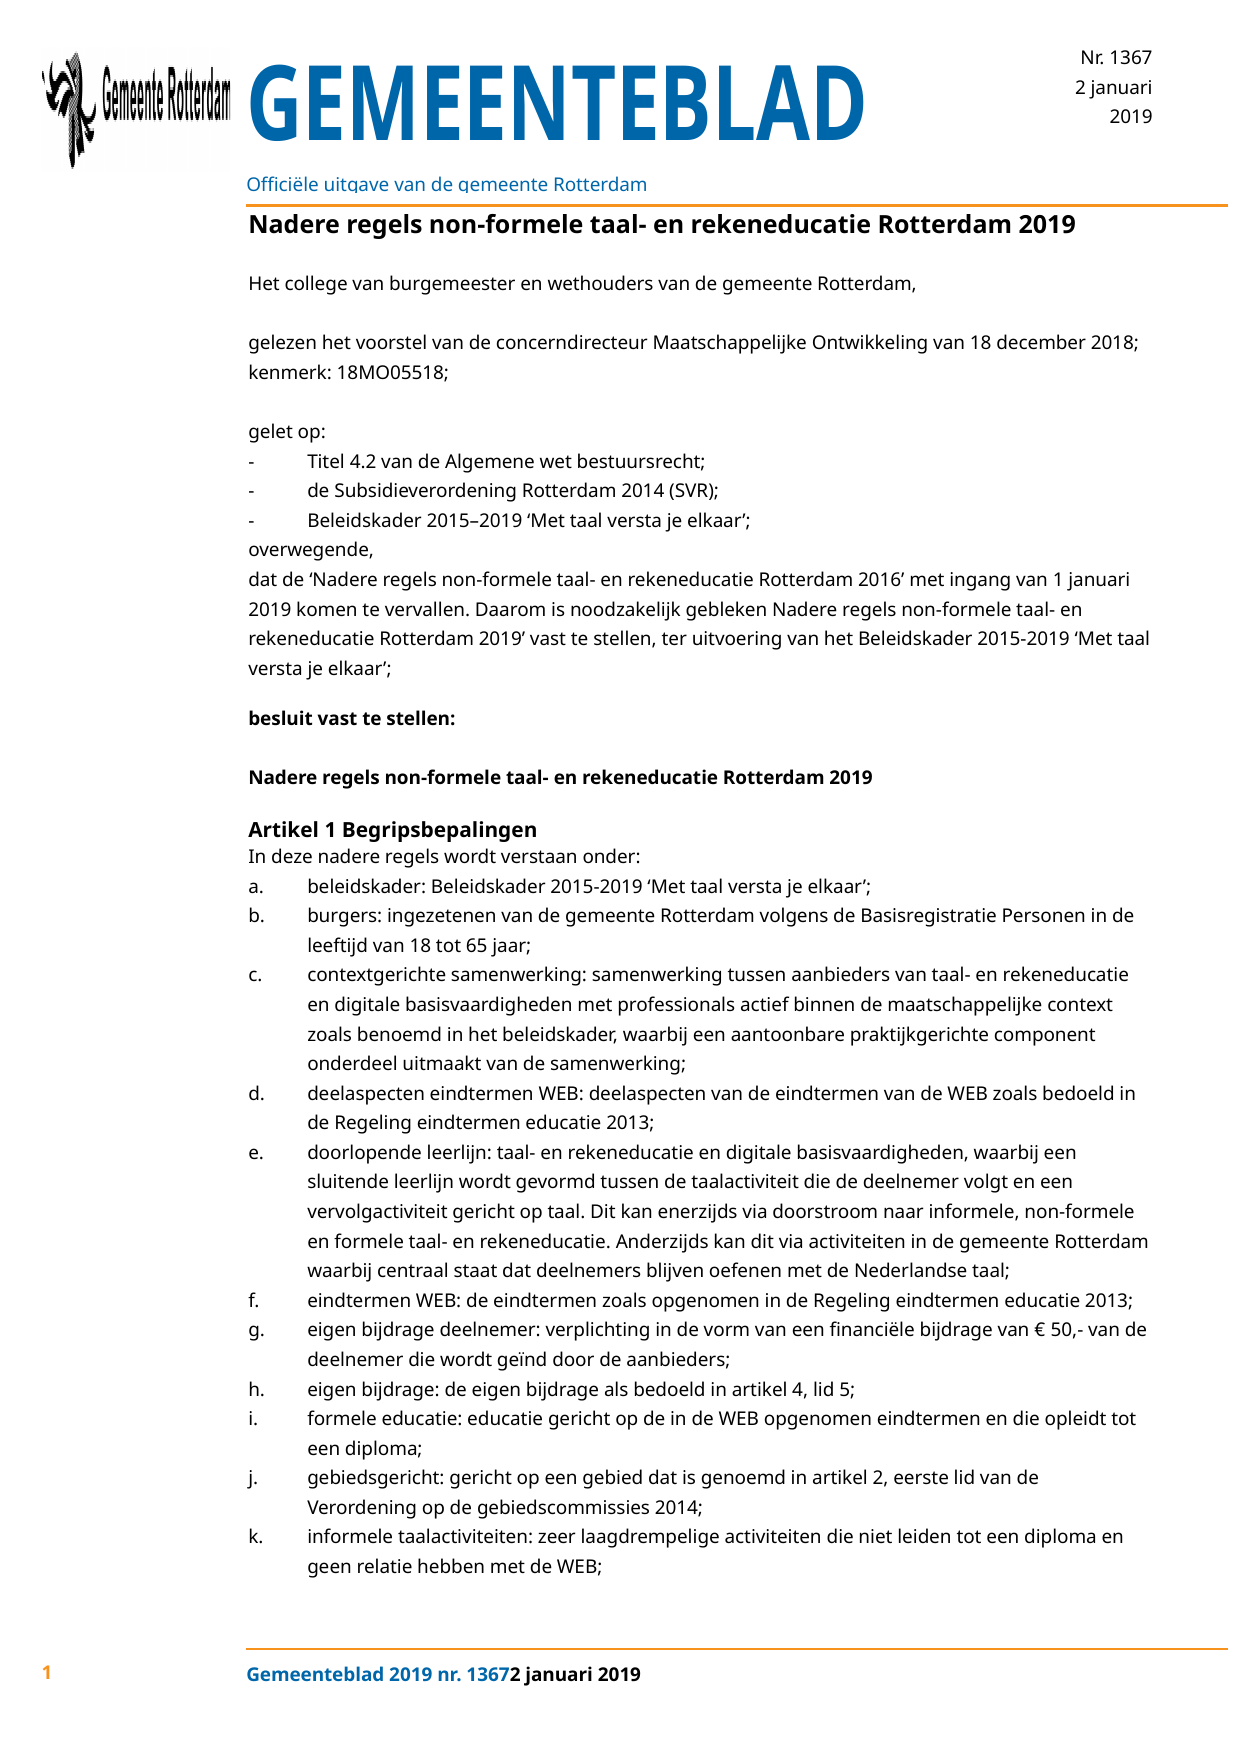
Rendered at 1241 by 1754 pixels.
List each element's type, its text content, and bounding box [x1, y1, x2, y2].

list burgers: ingezetenen van de gemeente Rotterdam volgens de Basisregistratie Personen in de leeftijd van 18 tot 65 jaar; [248, 902, 1152, 958]
text Nadere regels non-formele taal- en rekeneducatie Rotterdam 2019 [248, 764, 1152, 790]
text besluit vast te stellen: [248, 705, 1152, 731]
list eigen bijdrage deelnemer: verplichting in de vorm van een financiële bijdrage van € 50,- van de deelnemer die wordt geïnd door de aanbieders; [248, 1317, 1152, 1372]
list deelaspecten eindtermen WEB: deelaspecten van de eindtermen van de WEB zoals bedoeld in de Regeling eindtermen educatie 2013; [248, 1080, 1152, 1135]
list informele taalactiviteiten: zeer laagdrempelige activiteiten die niet leiden tot een diploma en geen relatie hebben met de WEB; [248, 1524, 1152, 1579]
list doorlopende leerlijn: taal- en rekeneducatie en digitale basisvaardigheden, waarbij een sluitende leerlijn wordt gevormd tussen de taalactiviteit die de deelnemer volgt en een vervolgactiviteit gericht op taal. Dit kan enerzijds via doorstroom naar informele, non-formele en formele taal- en rekeneducatie. Anderzijds kan dit via activiteiten in de gemeente Rotterdam waarbij centraal staat dat deelnemers blijven oefenen met de Nederlandse taal; [248, 1139, 1152, 1283]
list Beleidskader 2015–2019 ‘Met taal versta je elkaar’; [248, 507, 1152, 533]
list Titel 4.2 van de Algemene wet bestuursrecht; [248, 448, 1152, 473]
text Het college van burgemeester en wethouders van de gemeente Rotterdam, [248, 270, 1152, 296]
list contextgerichte samenwerking: samenwerking tussen aanbieders van taal- en rekeneducatie en digitale basisvaardigheden met professionals actief binnen de maatschappelijke context zoals benoemd in het beleidskader, waarbij een aantoonbare praktijkgerichte component onderdeel uitmaakt van de samenwerking; [248, 962, 1152, 1076]
picture [41, 47, 231, 172]
list de Subsidieverordening Rotterdam 2014 (SVR); [248, 477, 1152, 503]
list eindtermen WEB: de eindtermen zoals opgenomen in de Regeling eindtermen educatie 2013; [248, 1287, 1152, 1313]
text gelet op: [248, 418, 1152, 444]
text gelezen het voorstel van de concerndirecteur Maatschappelijke Ontwikkeling van 18 december 2018; kenmerk: 18MO05518; [248, 329, 1152, 385]
text overwegende, [248, 537, 1152, 562]
text In deze nadere regels wordt verstaan onder: [248, 843, 1152, 869]
text Artikel 1 Begripsbepalingen [248, 815, 1152, 843]
list beleidskader: Beleidskader 2015-2019 ‘Met taal versta je elkaar’; [248, 873, 1152, 898]
text dat de ‘Nadere regels non-formele taal- en rekeneducatie Rotterdam 2016’ met ingang van 1 januari 2019 komen te vervallen. Daarom is noodzakelijk gebleken Nadere regels non-formele taal- en rekeneducatie Rotterdam 2019’ vast te stellen, ter uitvoering van het Beleidskader 2015-2019 ‘Met taal versta je elkaar’; [248, 566, 1152, 681]
list formele educatie: educatie gericht op de in de WEB opgenomen eindtermen en die opleidt tot een diploma; [248, 1405, 1152, 1461]
text Nadere regels non-formele taal- en rekeneducatie Rotterdam 2019 [248, 207, 1152, 241]
list gebiedsgericht: gericht op een gebied dat is genoemd in artikel 2, eerste lid van de Verordening op de gebiedscommissies 2014; [248, 1464, 1152, 1520]
list eigen bijdrage: de eigen bijdrage als bedoeld in artikel 4, lid 5; [248, 1376, 1152, 1401]
